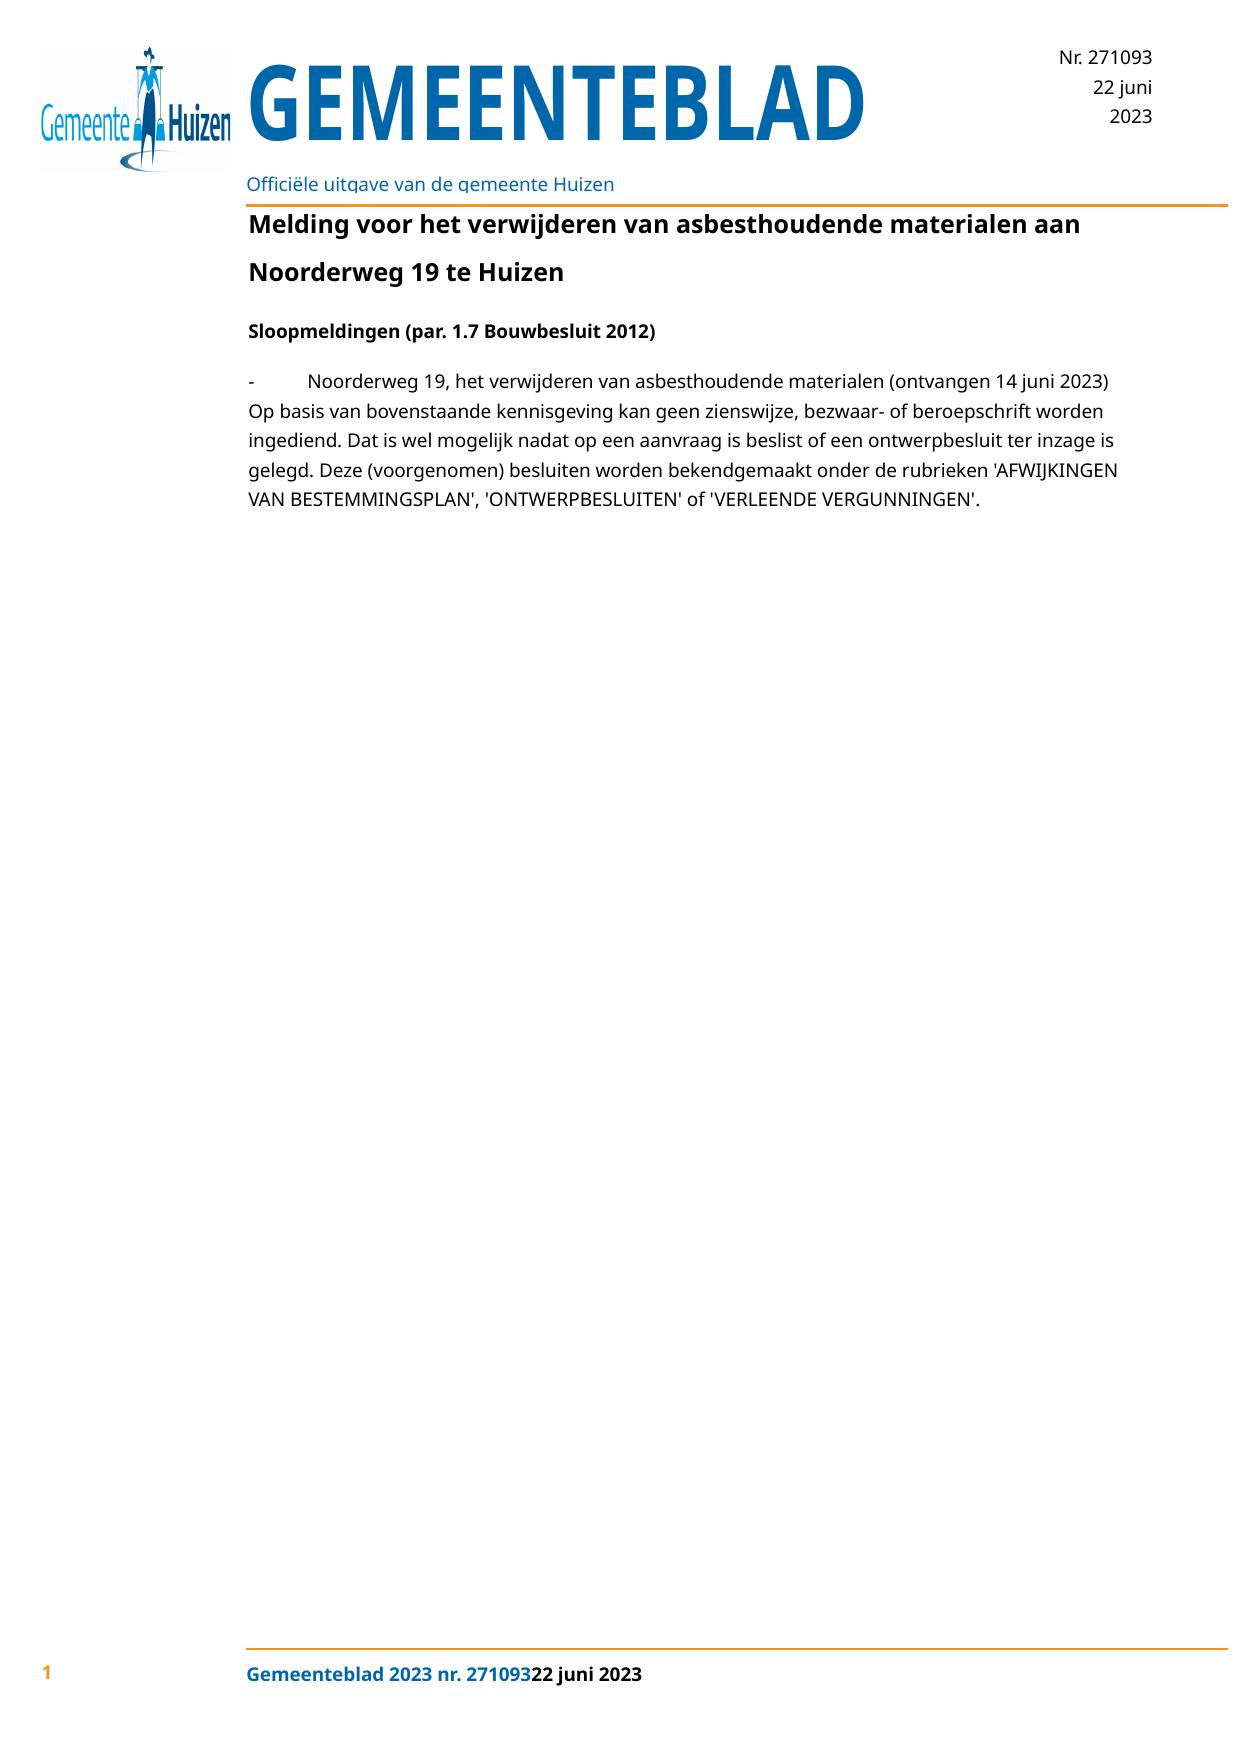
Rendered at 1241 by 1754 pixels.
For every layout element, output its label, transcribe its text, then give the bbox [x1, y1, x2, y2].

picture [41, 47, 231, 172]
text Op basis van bovenstaande kennisgeving kan geen zienswijze, bezwaar- of beroepschrift worden ingediend. Dat is wel mogelijk nadat op een aanvraag is beslist of een ontwerpbesluit ter inzage is gelegd. Deze (voorgenomen) besluiten worden bekendgemaakt onder de rubrieken 'AFWIJKINGEN VAN BESTEMMINGSPLAN', 'ONTWERPBESLUITEN' of 'VERLEENDE VERGUNNINGEN'. [248, 398, 1152, 512]
text Sloopmeldingen (par. 1.7 Bouwbesluit 2012) [248, 318, 1152, 344]
list Noorderweg 19, het verwijderen van asbesthoudende materialen (ontvangen 14 juni 2023) [248, 368, 1152, 394]
text Melding voor het verwijderen van asbesthoudende materialen aan Noorderweg 19 te Huizen [248, 207, 1152, 288]
